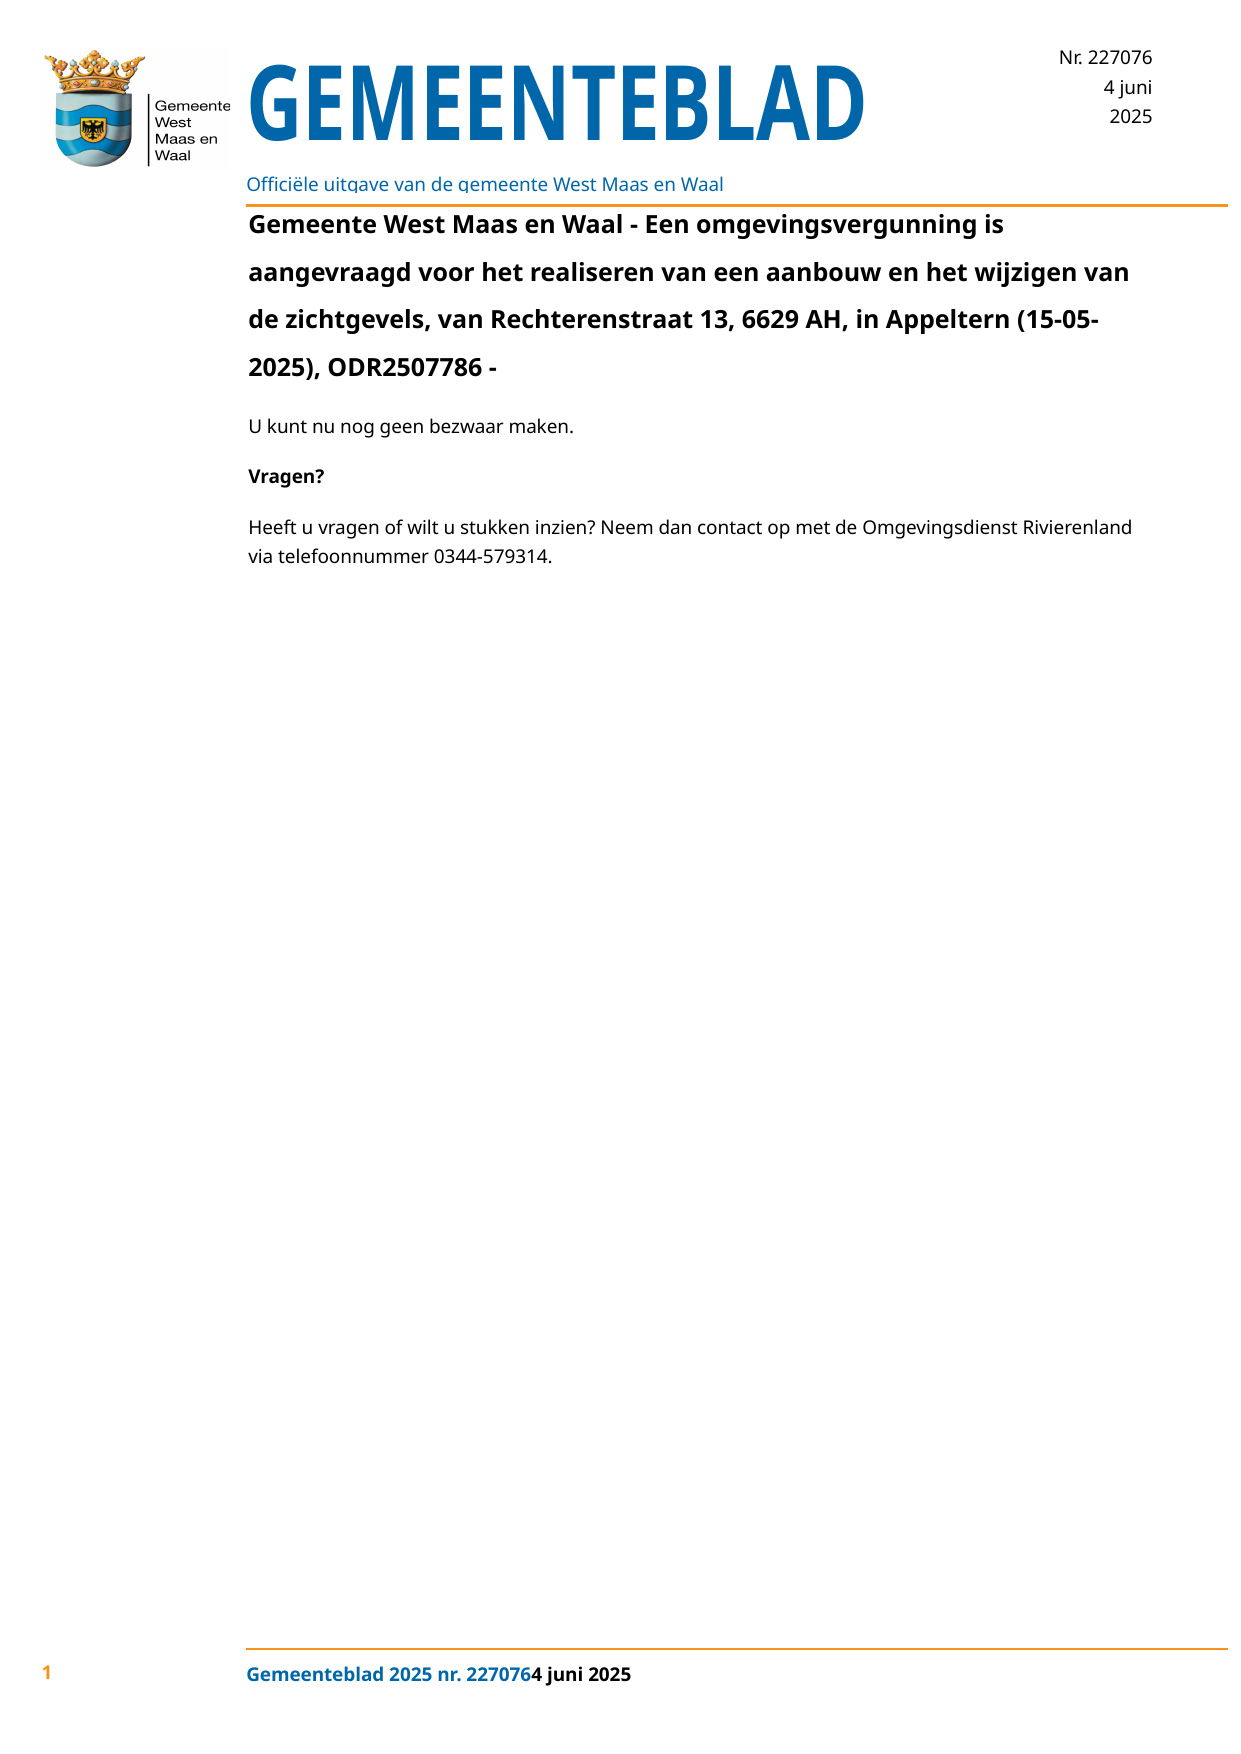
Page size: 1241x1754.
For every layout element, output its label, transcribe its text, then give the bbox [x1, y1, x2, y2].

text Vragen? [248, 463, 1152, 489]
text U kunt nu nog geen bezwaar maken. [248, 413, 1152, 439]
text Gemeente West Maas en Waal - Een omgevingsvergunning is aangevraagd voor het realiseren van een aanbouw en het wijzigen van de zichtgevels, van Rechterenstraat 13, 6629 AH, in Appeltern (15-05-2025), ODR2507786 - [248, 207, 1152, 384]
picture [41, 47, 231, 172]
text Heeft u vragen of wilt u stukken inzien? Neem dan contact op met de Omgevingsdienst Rivierenland via telefoonnummer 0344-579314. [248, 514, 1152, 569]
